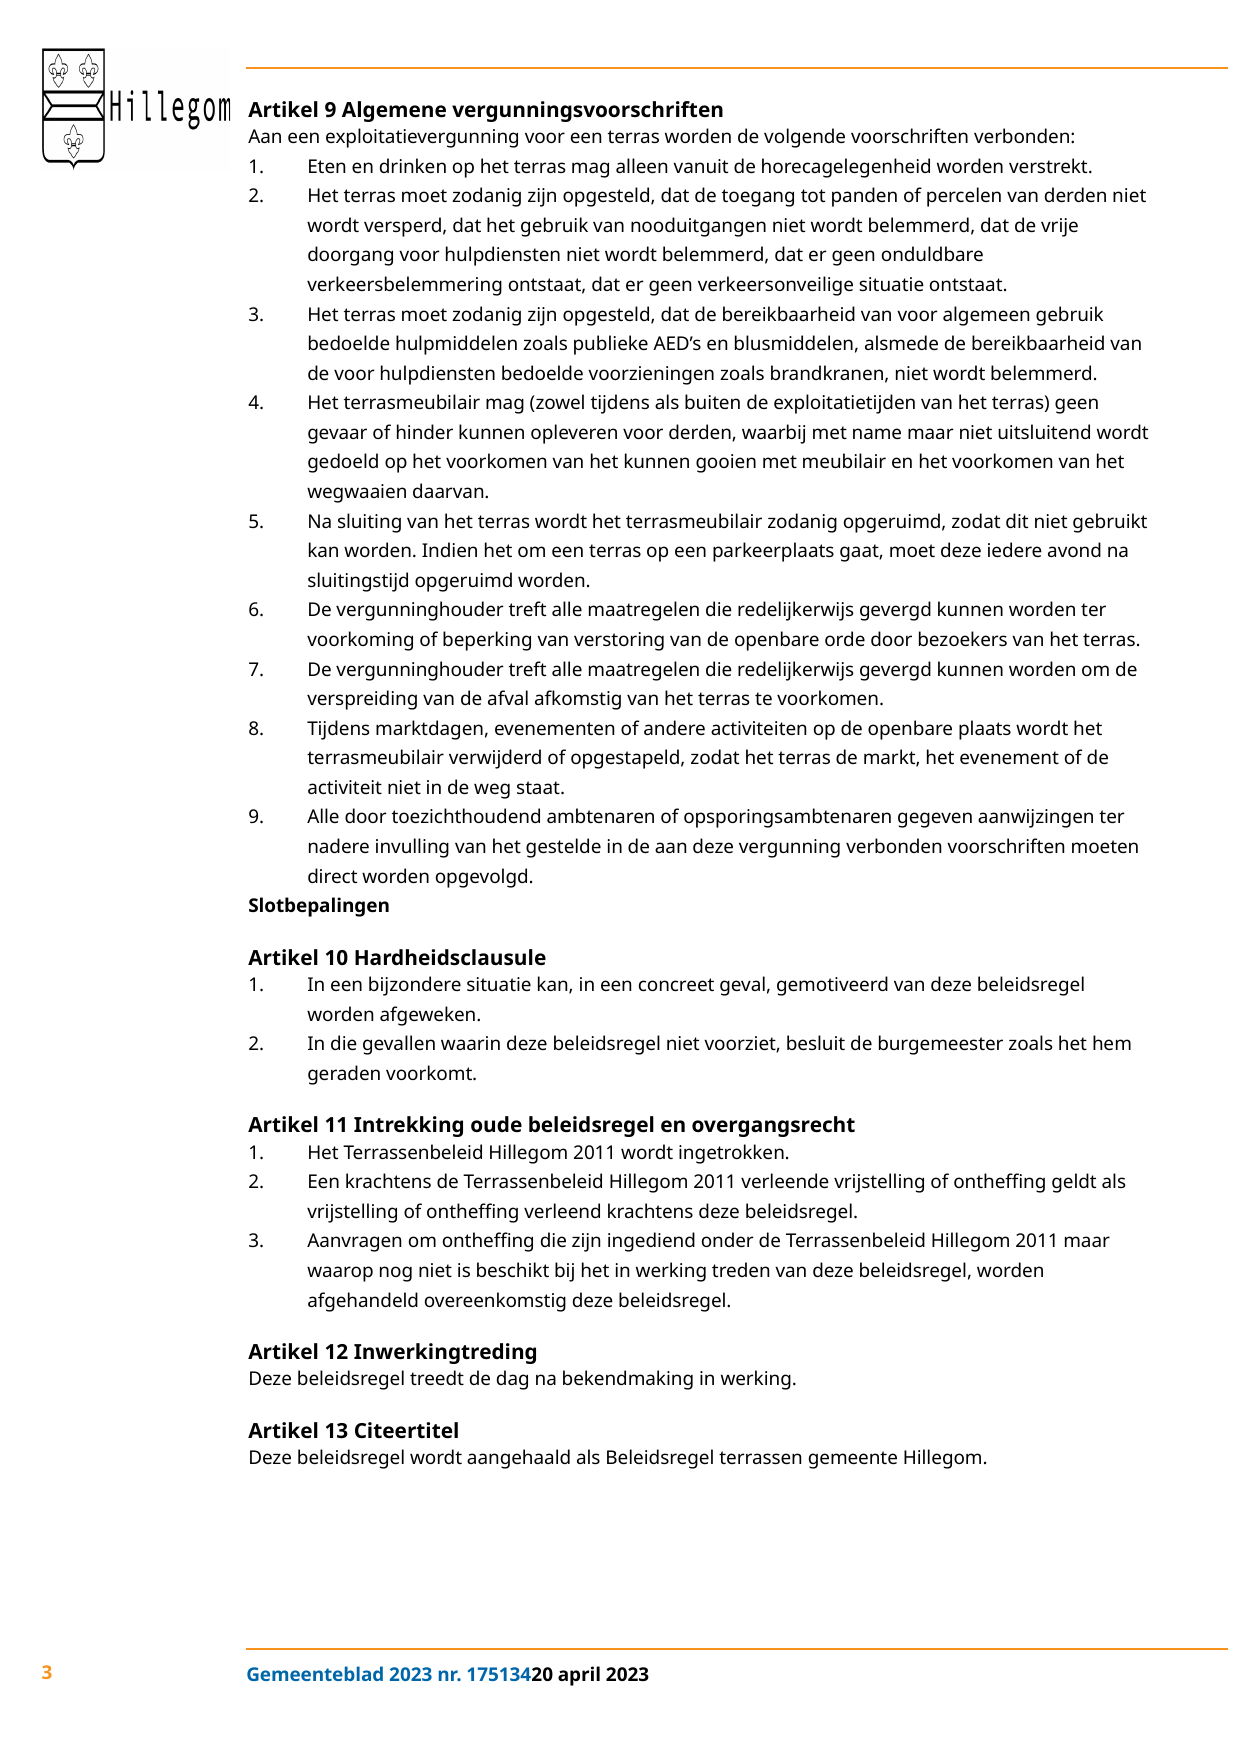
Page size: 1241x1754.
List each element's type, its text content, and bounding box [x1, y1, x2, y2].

picture [41, 47, 231, 172]
text Artikel 13 Citeertitel [248, 1416, 1152, 1444]
list Alle door toezichthoudend ambtenaren of opsporingsambtenaren gegeven aanwijzingen ter nadere invulling van het gestelde in de aan deze vergunning verbonden voorschriften moeten direct worden opgevolgd. [248, 804, 1152, 888]
list De vergunninghouder treft alle maatregelen die redelijkerwijs gevergd kunnen worden om de verspreiding van de afval afkomstig van het terras te voorkomen. [248, 656, 1152, 711]
text Deze beleidsregel treedt de dag na bekendmaking in werking. [248, 1366, 1152, 1391]
list Het terras moet zodanig zijn opgesteld, dat de toegang tot panden of percelen van derden niet wordt versperd, dat het gebruik van nooduitgangen niet wordt belemmerd, dat de vrije doorgang voor hulpdiensten niet wordt belemmerd, dat er geen onduldbare verkeersbelemmering ontstaat, dat er geen verkeersonveilige situatie ontstaat. [248, 182, 1152, 297]
list Eten en drinken op het terras mag alleen vanuit de horecagelegenheid worden verstrekt. [248, 153, 1152, 178]
list Aanvragen om ontheffing die zijn ingediend onder de Terrassenbeleid Hillegom 2011 maar waarop nog niet is beschikt bij het in werking treden van deze beleidsregel, worden afgehandeld overeenkomstig deze beleidsregel. [248, 1228, 1152, 1312]
list Een krachtens de Terrassenbeleid Hillegom 2011 verleende vrijstelling of ontheffing geldt als vrijstelling of ontheffing verleend krachtens deze beleidsregel. [248, 1168, 1152, 1224]
list De vergunninghouder treft alle maatregelen die redelijkerwijs gevergd kunnen worden ter voorkoming of beperking van verstoring van de openbare orde door bezoekers van het terras. [248, 597, 1152, 652]
text Artikel 10 Hardheidsclausule [248, 943, 1152, 971]
list In een bijzondere situatie kan, in een concreet geval, gemotiveerd van deze beleidsregel worden afgeweken. [248, 971, 1152, 1027]
list Het terras moet zodanig zijn opgesteld, dat de bereikbaarheid van voor algemeen gebruik bedoelde hulpmiddelen zoals publieke AED’s en blusmiddelen, alsmede de bereikbaarheid van de voor hulpdiensten bedoelde voorzieningen zoals brandkranen, niet wordt belemmerd. [248, 301, 1152, 386]
text Aan een exploitatievergunning voor een terras worden de volgende voorschriften verbonden: [248, 123, 1152, 149]
list In die gevallen waarin deze beleidsregel niet voorziet, besluit de burgemeester zoals het hem geraden voorkomt. [248, 1030, 1152, 1086]
list Het terrasmeubilair mag (zowel tijdens als buiten de exploitatietijden van het terras) geen gevaar of hinder kunnen opleveren voor derden, waarbij met name maar niet uitsluitend wordt gedoeld op het voorkomen van het kunnen gooien met meubilair en het voorkomen van het wegwaaien daarvan. [248, 389, 1152, 504]
text Slotbepalingen [248, 892, 1152, 918]
text Deze beleidsregel wordt aangehaald als Beleidsregel terrassen gemeente Hillegom. [248, 1444, 1152, 1470]
text Artikel 9 Algemene vergunningsvoorschriften [248, 95, 1152, 123]
text Artikel 12 Inwerkingtreding [248, 1337, 1152, 1366]
list Het Terrassenbeleid Hillegom 2011 wordt ingetrokken. [248, 1139, 1152, 1164]
list Na sluiting van het terras wordt het terrasmeubilair zodanig opgeruimd, zodat dit niet gebruikt kan worden. Indien het om een terras op een parkeerplaats gaat, moet deze iedere avond na sluitingstijd opgeruimd worden. [248, 508, 1152, 593]
list Tijdens marktdagen, evenementen of andere activiteiten op de openbare plaats wordt het terrasmeubilair verwijderd of opgestapeld, zodat het terras de markt, het evenement of de activiteit niet in de weg staat. [248, 715, 1152, 800]
text Artikel 11 Intrekking oude beleidsregel en overgangsrecht [248, 1110, 1152, 1139]
